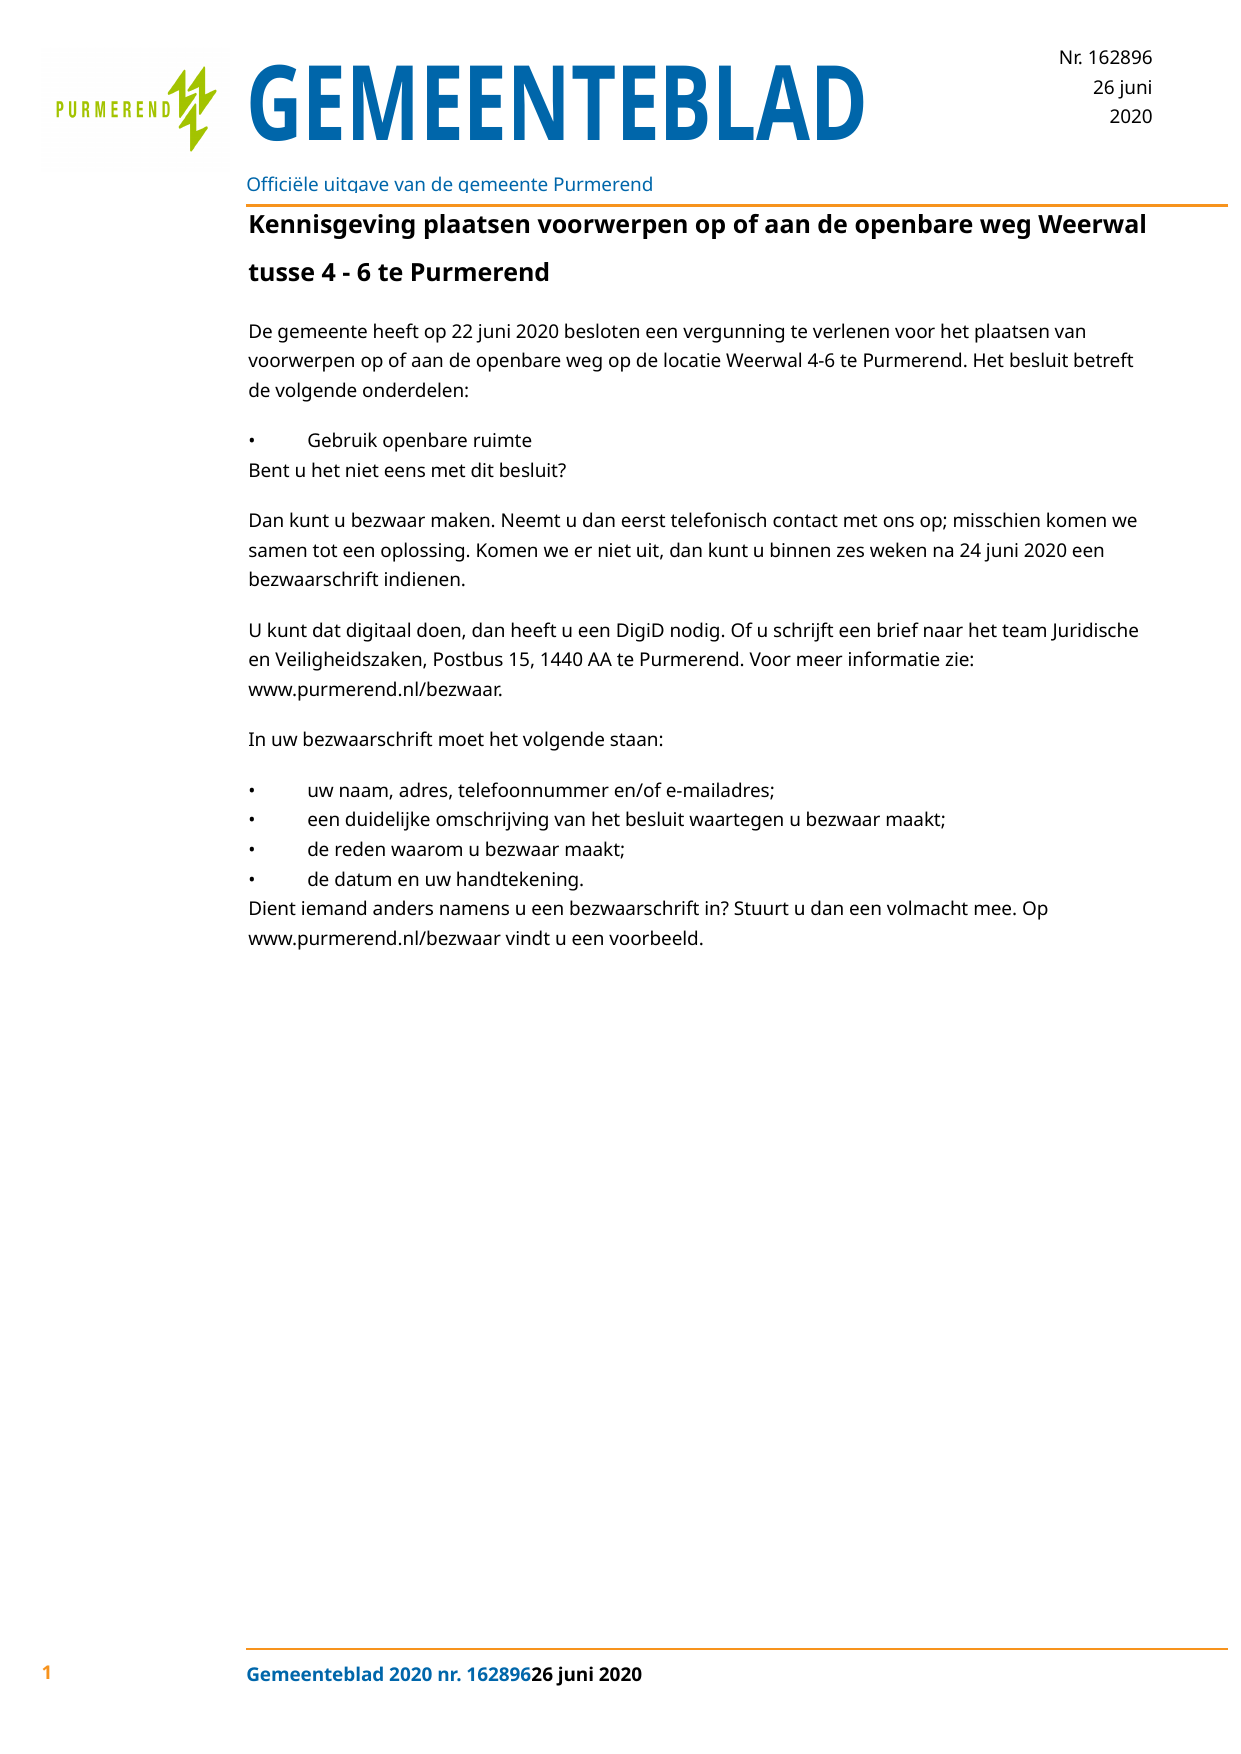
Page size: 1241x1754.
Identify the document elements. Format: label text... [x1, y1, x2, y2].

list de reden waarom u bezwaar maakt; [248, 836, 1152, 862]
picture [41, 47, 231, 172]
text De gemeente heeft op 22 juni 2020 besloten een vergunning te verlenen voor het plaatsen van voorwerpen op of aan de openbare weg op de locatie Weerwal 4-6 te Purmerend. Het besluit betreft de volgende onderdelen: [248, 318, 1152, 403]
list uw naam, adres, telefoonnummer en/of e-mailadres; [248, 777, 1152, 803]
text Dient iemand anders namens u een bezwaarschrift in? Stuurt u dan een volmacht mee. Op www.purmerend.nl/bezwaar vindt u een voorbeeld. [248, 895, 1152, 951]
text Dan kunt u bezwaar maken. Neemt u dan eerst telefonisch contact met ons op; misschien komen we samen tot een oplossing. Komen we er niet uit, dan kunt u binnen zes weken na 24 juni 2020 een bezwaarschrift indienen. [248, 507, 1152, 592]
text Bent u het niet eens met dit besluit? [248, 457, 1152, 483]
list de datum en uw handtekening. [248, 866, 1152, 892]
text U kunt dat digitaal doen, dan heeft u een DigiD nodig. Of u schrijft een brief naar het team Juridische en Veiligheidszaken, Postbus 15, 1440 AA te Purmerend. Voor meer informatie zie: www.purmerend.nl/bezwaar. [248, 617, 1152, 702]
list Gebruik openbare ruimte [248, 427, 1152, 453]
list een duidelijke omschrijving van het besluit waartegen u bezwaar maakt; [248, 807, 1152, 832]
text Kennisgeving plaatsen voorwerpen op of aan de openbare weg Weerwal tusse 4 - 6 te Purmerend [248, 207, 1152, 288]
text In uw bezwaarschrift moet het volgende staan: [248, 727, 1152, 752]
